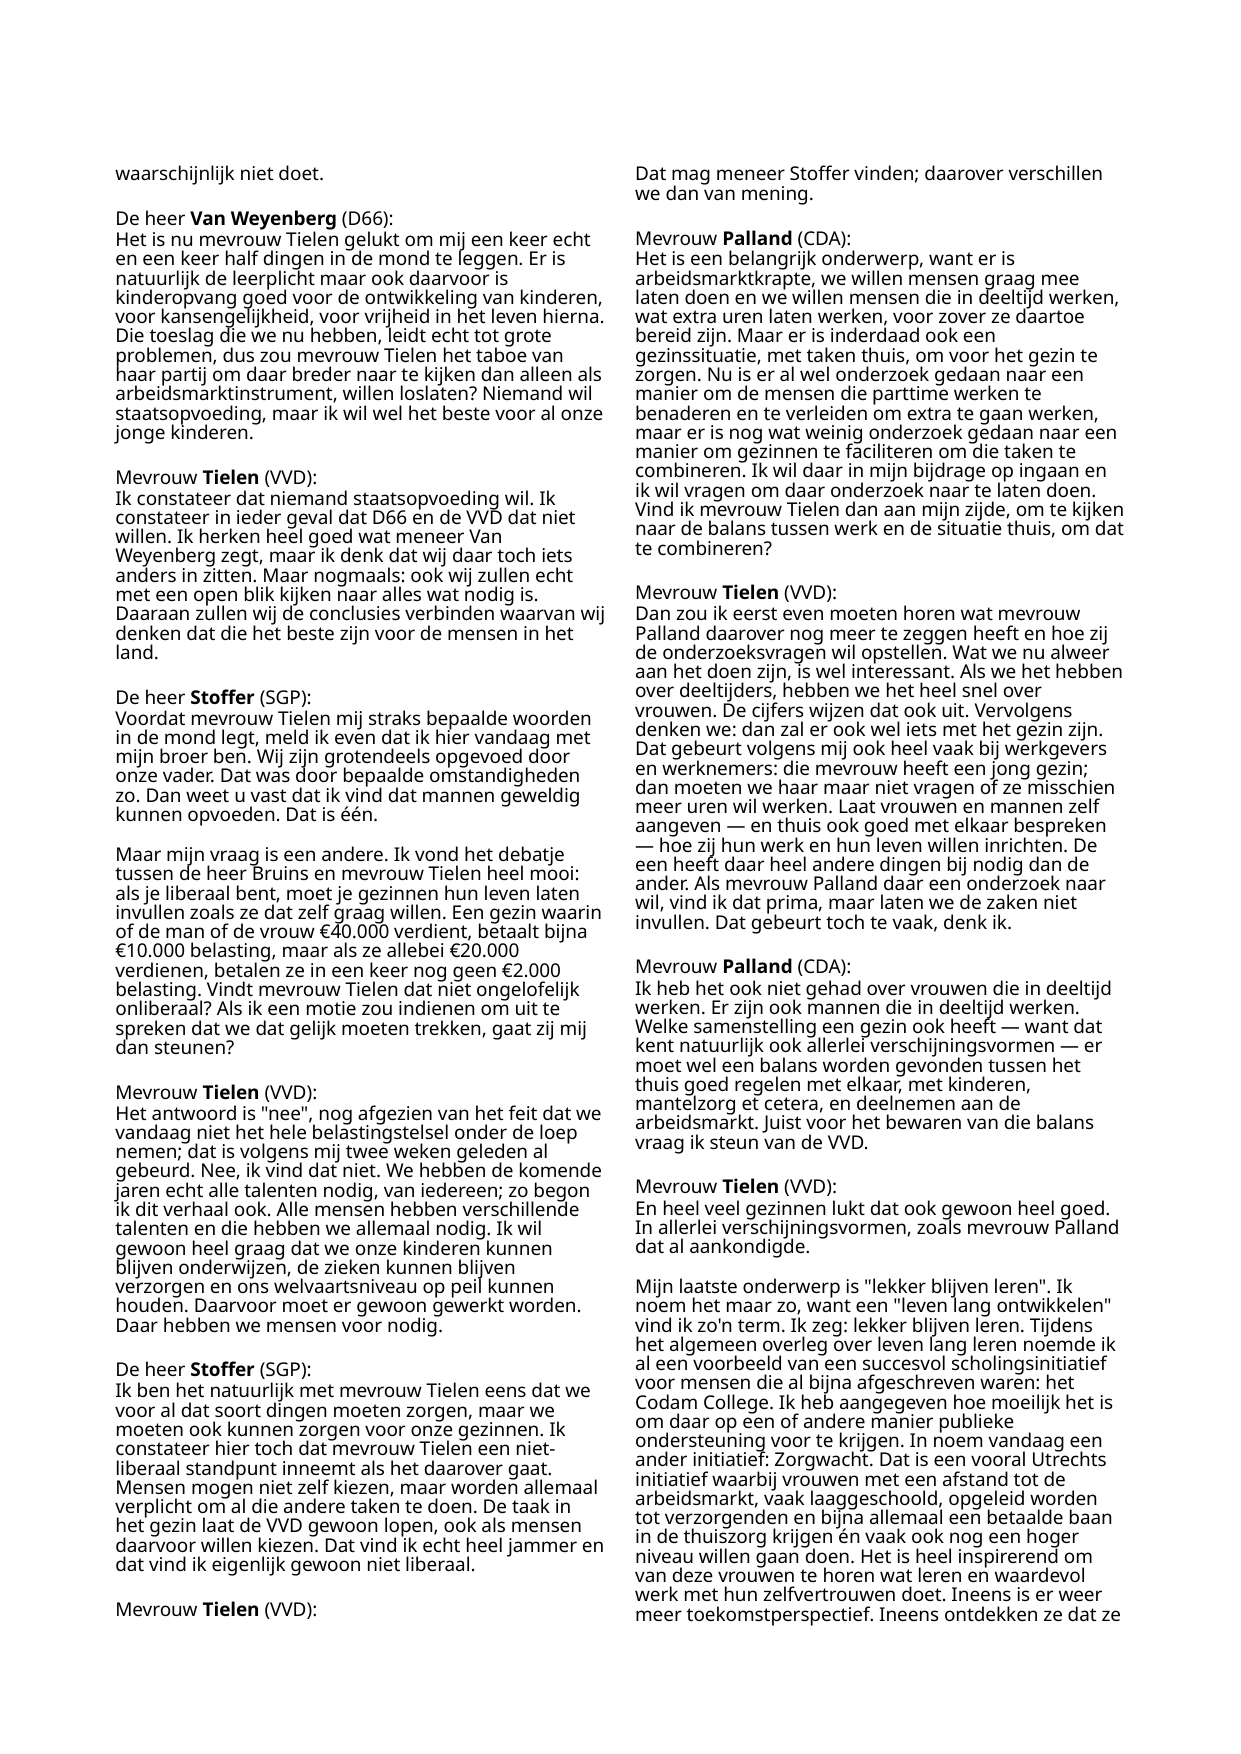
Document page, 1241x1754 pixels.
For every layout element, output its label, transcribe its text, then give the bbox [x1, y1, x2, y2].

text Maar mijn vraag is een andere. Ik vond het debatje tussen de heer Bruins en mevrouw Tielen heel mooi: als je liberaal bent, moet je gezinnen hun leven laten invullen zoals ze dat zelf graag willen. Een gezin waarin of de man of de vrouw €40.000 verdient, betaalt bijna €10.000 belasting, maar als ze allebei €20.000 verdienen, betalen ze in een keer nog geen €2.000 belasting. Vindt mevrouw Tielen dat niet ongelofelijk onliberaal? Als ik een motie zou indienen om uit te spreken dat we dat gelijk moeten trekken, gaat zij mij dan steunen? [115, 846, 605, 1058]
text De heer Stoffer (SGP): [115, 1357, 605, 1382]
text waarschijnlijk niet doet. [115, 165, 605, 184]
text Het is nu mevrouw Tielen gelukt om mij een keer echt en een keer half dingen in de mond te leggen. Er is natuurlijk de leerplicht maar ook daarvoor is kinderopvang goed voor de ontwikkeling van kinderen, voor kansengelijkheid, voor vrijheid in het leven hierna. Die toeslag die we nu hebben, leidt echt tot grote problemen, dus zou mevrouw Tielen het taboe van haar partij om daar breder naar te kijken dan alleen als arbeidsmarktinstrument, willen loslaten? Niemand wil staatsopvoeding, maar ik wil wel het beste voor al onze jonge kinderen. [115, 231, 605, 443]
text Mevrouw Palland (CDA): [635, 954, 1125, 979]
text Het is een belangrijk onderwerp, want er is arbeidsmarktkrapte, we willen mensen graag mee laten doen en we willen mensen die in deeltijd werken, wat extra uren laten werken, voor zover ze daartoe bereid zijn. Maar er is inderdaad ook een gezinssituatie, met taken thuis, om voor het gezin te zorgen. Nu is er al wel onderzoek gedaan naar een manier om de mensen die parttime werken te benaderen en te verleiden om extra te gaan werken, maar er is nog wat weinig onderzoek gedaan naar een manier om gezinnen te faciliteren om die taken te combineren. Ik wil daar in mijn bijdrage op ingaan en ik wil vragen om daar onderzoek naar te laten doen. Vind ik mevrouw Tielen dan aan mijn zijde, om te kijken naar de balans tussen werk en de situatie thuis, om dat te combineren? [635, 250, 1125, 559]
text Mevrouw Tielen (VVD): [115, 1079, 605, 1104]
text Dan zou ik eerst even moeten horen wat mevrouw Palland daarover nog meer te zeggen heeft en hoe zij de onderzoeksvragen wil opstellen. Wat we nu alweer aan het doen zijn, is wel interessant. Als we het hebben over deeltijders, hebben we het heel snel over vrouwen. De cijfers wijzen dat ook uit. Vervolgens denken we: dan zal er ook wel iets met het gezin zijn. Dat gebeurt volgens mij ook heel vaak bij werkgevers en werknemers: die mevrouw heeft een jong gezin; dan moeten we haar maar niet vragen of ze misschien meer uren wil werken. Laat vrouwen en mannen zelf aangeven — en thuis ook goed met elkaar bespreken — hoe zij hun werk en hun leven willen inrichten. De een heeft daar heel andere dingen bij nodig dan de ander. Als mevrouw Palland daar een onderzoek naar wil, vind ik dat prima, maar laten we de zaken niet invullen. Dat gebeurt toch te vaak, denk ik. [635, 605, 1125, 933]
text Dat mag meneer Stoffer vinden; daarover verschillen we dan van mening. [635, 165, 1125, 204]
text Mevrouw Tielen (VVD): [635, 579, 1125, 605]
text Mevrouw Tielen (VVD): [115, 464, 605, 490]
text Ik heb het ook niet gehad over vrouwen die in deeltijd werken. Er zijn ook mannen die in deeltijd werken. Welke samenstelling een gezin ook heeft — want dat kent natuurlijk ook allerlei verschijningsvormen — er moet wel een balans worden gevonden tussen het thuis goed regelen met elkaar, met kinderen, mantelzorg et cetera, en deelnemen aan de arbeidsmarkt. Juist voor het bewaren van die balans vraag ik steun van de VVD. [635, 979, 1125, 1153]
text Ik constateer dat niemand staatsopvoeding wil. Ik constateer in ieder geval dat D66 en de VVD dat niet willen. Ik herken heel goed wat meneer Van Weyenberg zegt, maar ik denk dat wij daar toch iets anders in zitten. Maar nogmaals: ook wij zullen echt met een open blik kijken naar alles wat nodig is. Daaraan zullen wij de conclusies verbinden waarvan wij denken dat die het beste zijn voor de mensen in het land. [115, 490, 605, 663]
text De heer Stoffer (SGP): [115, 684, 605, 710]
text En heel veel gezinnen lukt dat ook gewoon heel goed. In allerlei verschijningsvormen, zoals mevrouw Palland dat al aankondigde. [635, 1199, 1125, 1257]
text Mevrouw Tielen (VVD): [115, 1596, 605, 1622]
text De heer Van Weyenberg (D66): [115, 205, 605, 231]
text Mevrouw Tielen (VVD): [635, 1174, 1125, 1199]
text Ik ben het natuurlijk met mevrouw Tielen eens dat we voor al dat soort dingen moeten zorgen, maar we moeten ook kunnen zorgen voor onze gezinnen. Ik constateer hier toch dat mevrouw Tielen een niet-liberaal standpunt inneemt als het daarover gaat. Mensen mogen niet zelf kiezen, maar worden allemaal verplicht om al die andere taken te doen. De taak in het gezin laat de VVD gewoon lopen, ook als mensen daarvoor willen kiezen. Dat vind ik echt heel jammer en dat vind ik eigenlijk gewoon niet liberaal. [115, 1382, 605, 1575]
text Mijn laatste onderwerp is "lekker blijven leren". Ik noem het maar zo, want een "leven lang ontwikkelen" vind ik zo'n term. Ik zeg: lekker blijven leren. Tijdens het algemeen overleg over leven lang leren noemde ik al een voorbeeld van een succesvol scholingsinitiatief voor mensen die al bijna afgeschreven waren: het Codam College. Ik heb aangegeven hoe moeilijk het is om daar op een of andere manier publieke ondersteuning voor te krijgen. In noem vandaag een ander initiatief: Zorgwacht. Dat is een vooral Utrechts initiatief waarbij vrouwen met een afstand tot de arbeidsmarkt, vaak laaggeschoold, opgeleid worden tot verzorgenden en bijna allemaal een betaalde baan in de thuiszorg krijgen én vaak ook nog een hoger niveau willen gaan doen. Het is heel inspirerend om van deze vrouwen te horen wat leren en waardevol werk met hun zelfvertrouwen doet. Ineens is er weer meer toekomstperspectief. Ineens ontdekken ze dat ze [635, 1278, 1125, 1625]
text Voordat mevrouw Tielen mij straks bepaalde woorden in de mond legt, meld ik even dat ik hier vandaag met mijn broer ben. Wij zijn grotendeels opgevoed door onze vader. Dat was door bepaalde omstandigheden zo. Dan weet u vast dat ik vind dat mannen geweldig kunnen opvoeden. Dat is één. [115, 710, 605, 825]
text Mevrouw Palland (CDA): [635, 225, 1125, 250]
text Het antwoord is "nee", nog afgezien van het feit dat we vandaag niet het hele belastingstelsel onder de loep nemen; dat is volgens mij twee weken geleden al gebeurd. Nee, ik vind dat niet. We hebben de komende jaren echt alle talenten nodig, van iedereen; zo begon ik dit verhaal ook. Alle mensen hebben verschillende talenten en die hebben we allemaal nodig. Ik wil gewoon heel graag dat we onze kinderen kunnen blijven onderwijzen, de zieken kunnen blijven verzorgen en ons welvaartsniveau op peil kunnen houden. Daarvoor moet er gewoon gewerkt worden. Daar hebben we mensen voor nodig. [115, 1104, 605, 1336]
